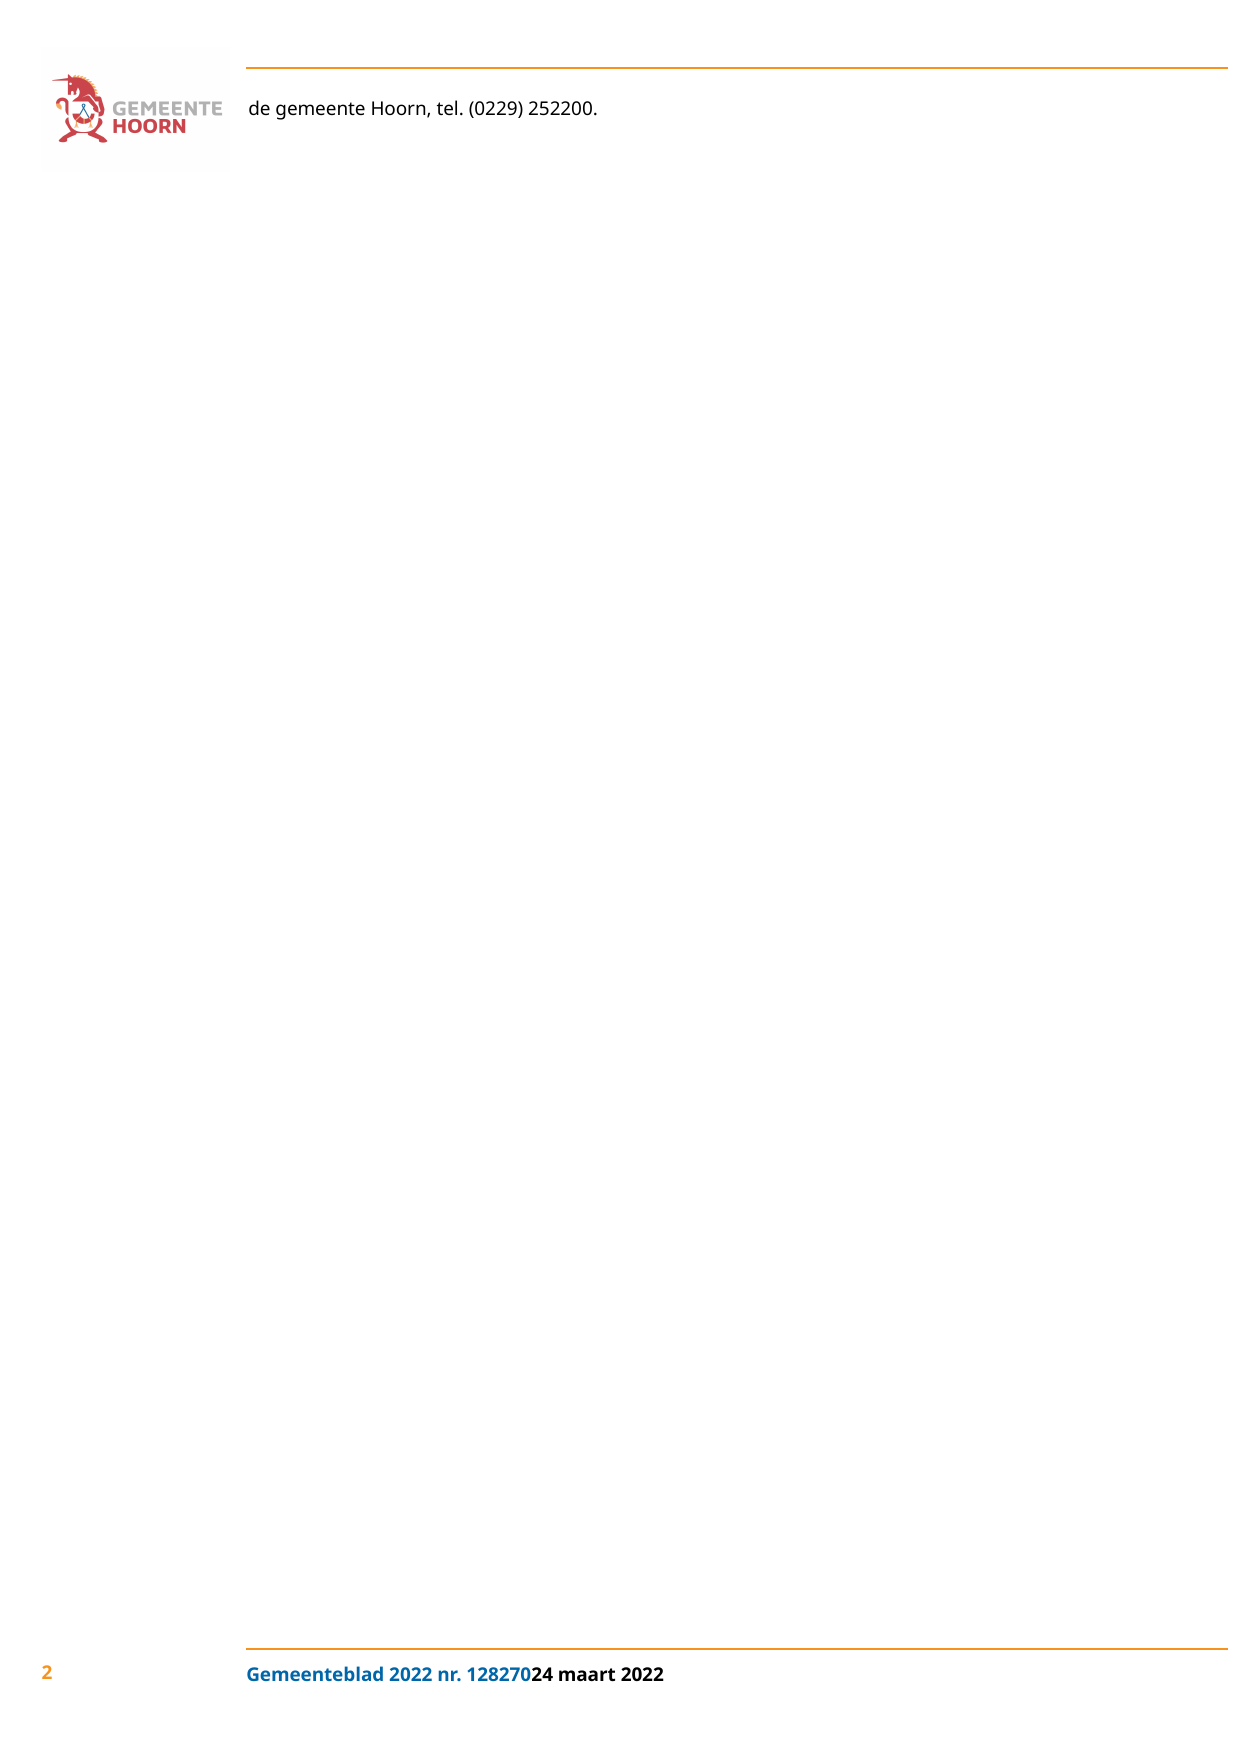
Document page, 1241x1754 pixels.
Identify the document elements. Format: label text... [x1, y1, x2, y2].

text de gemeente Hoorn, tel. (0229) 252200. [248, 95, 1152, 121]
picture [41, 47, 231, 172]
